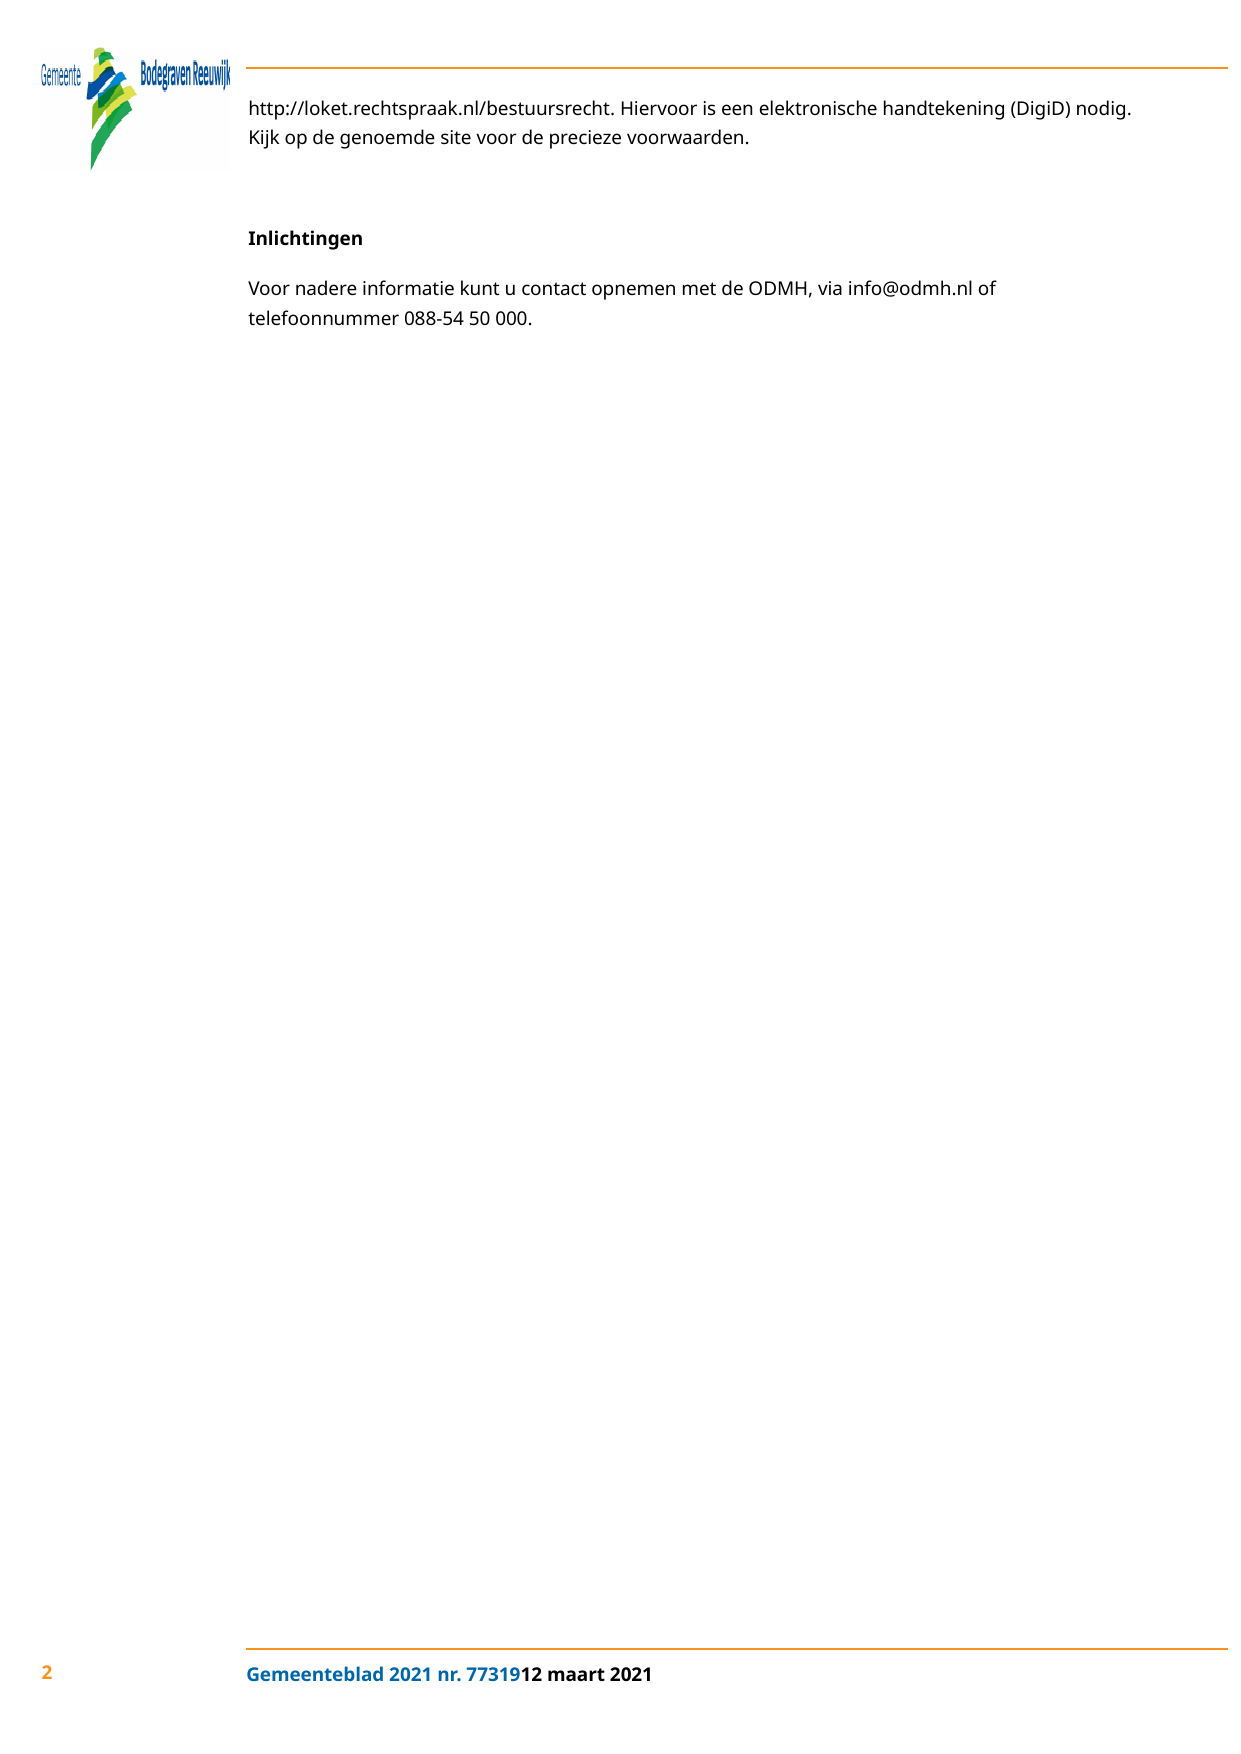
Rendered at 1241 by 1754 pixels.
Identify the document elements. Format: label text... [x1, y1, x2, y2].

picture [41, 47, 231, 172]
text Voor nadere informatie kunt u contact opnemen met de ODMH, via info@odmh.nl of telefoonnummer 088-54 50 000. [248, 276, 1152, 331]
text http://loket.rechtspraak.nl/bestuursrecht. Hiervoor is een elektronische handtekening (DigiD) nodig. Kijk op de genoemde site voor de precieze voorwaarden. [248, 95, 1152, 150]
text Inlichtingen [248, 225, 1152, 251]
